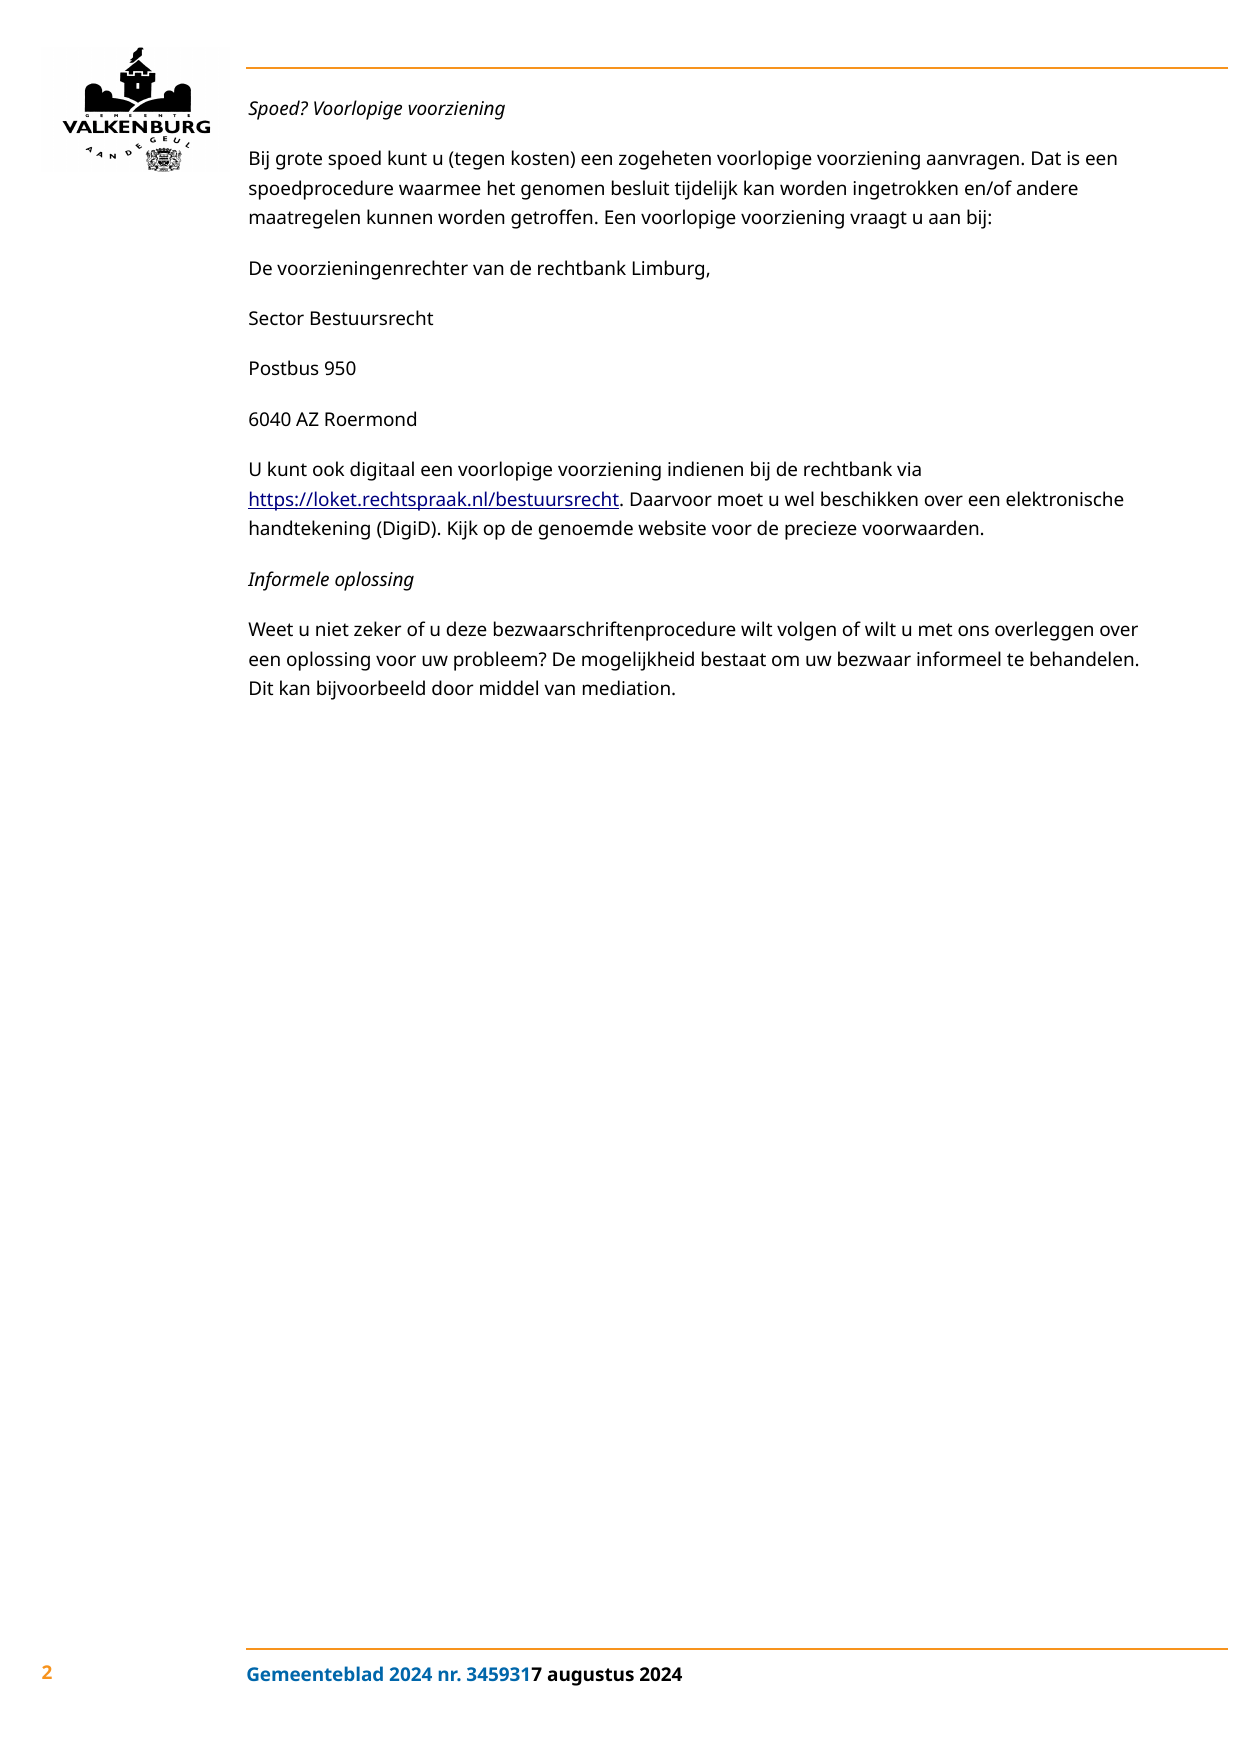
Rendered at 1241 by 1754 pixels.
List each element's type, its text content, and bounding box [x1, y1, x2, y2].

picture [41, 47, 231, 172]
text Bij grote spoed kunt u (tegen kosten) een zogeheten voorlopige voorziening aanvragen. Dat is een spoedprocedure waarmee het genomen besluit tijdelijk kan worden ingetrokken en/of andere maatregelen kunnen worden getroffen. Een voorlopige voorziening vraagt u aan bij: [248, 145, 1152, 230]
text Informele oplossing [248, 566, 1152, 592]
text Weet u niet zeker of u deze bezwaarschriftenprocedure wilt volgen of wilt u met ons overleggen over een oplossing voor uw probleem? De mogelijkheid bestaat om uw bezwaar informeel te behandelen. Dit kan bijvoorbeeld door middel van mediation. [248, 616, 1152, 701]
text U kunt ook digitaal een voorlopige voorziening indienen bij de rechtbank via https://loket.rechtspraak.nl/bestuursrecht. Daarvoor moet u wel beschikken over een elektronische handtekening (DigiD). Kijk op de genoemde website voor de precieze voorwaarden. [248, 456, 1152, 541]
text Postbus 950 [248, 356, 1152, 381]
text Sector Bestuursrecht [248, 305, 1152, 331]
text 6040 AZ Roermond [248, 406, 1152, 432]
text De voorzieningenrechter van de rechtbank Limburg, [248, 255, 1152, 281]
text Spoed? Voorlopige voorziening [248, 95, 1152, 121]
